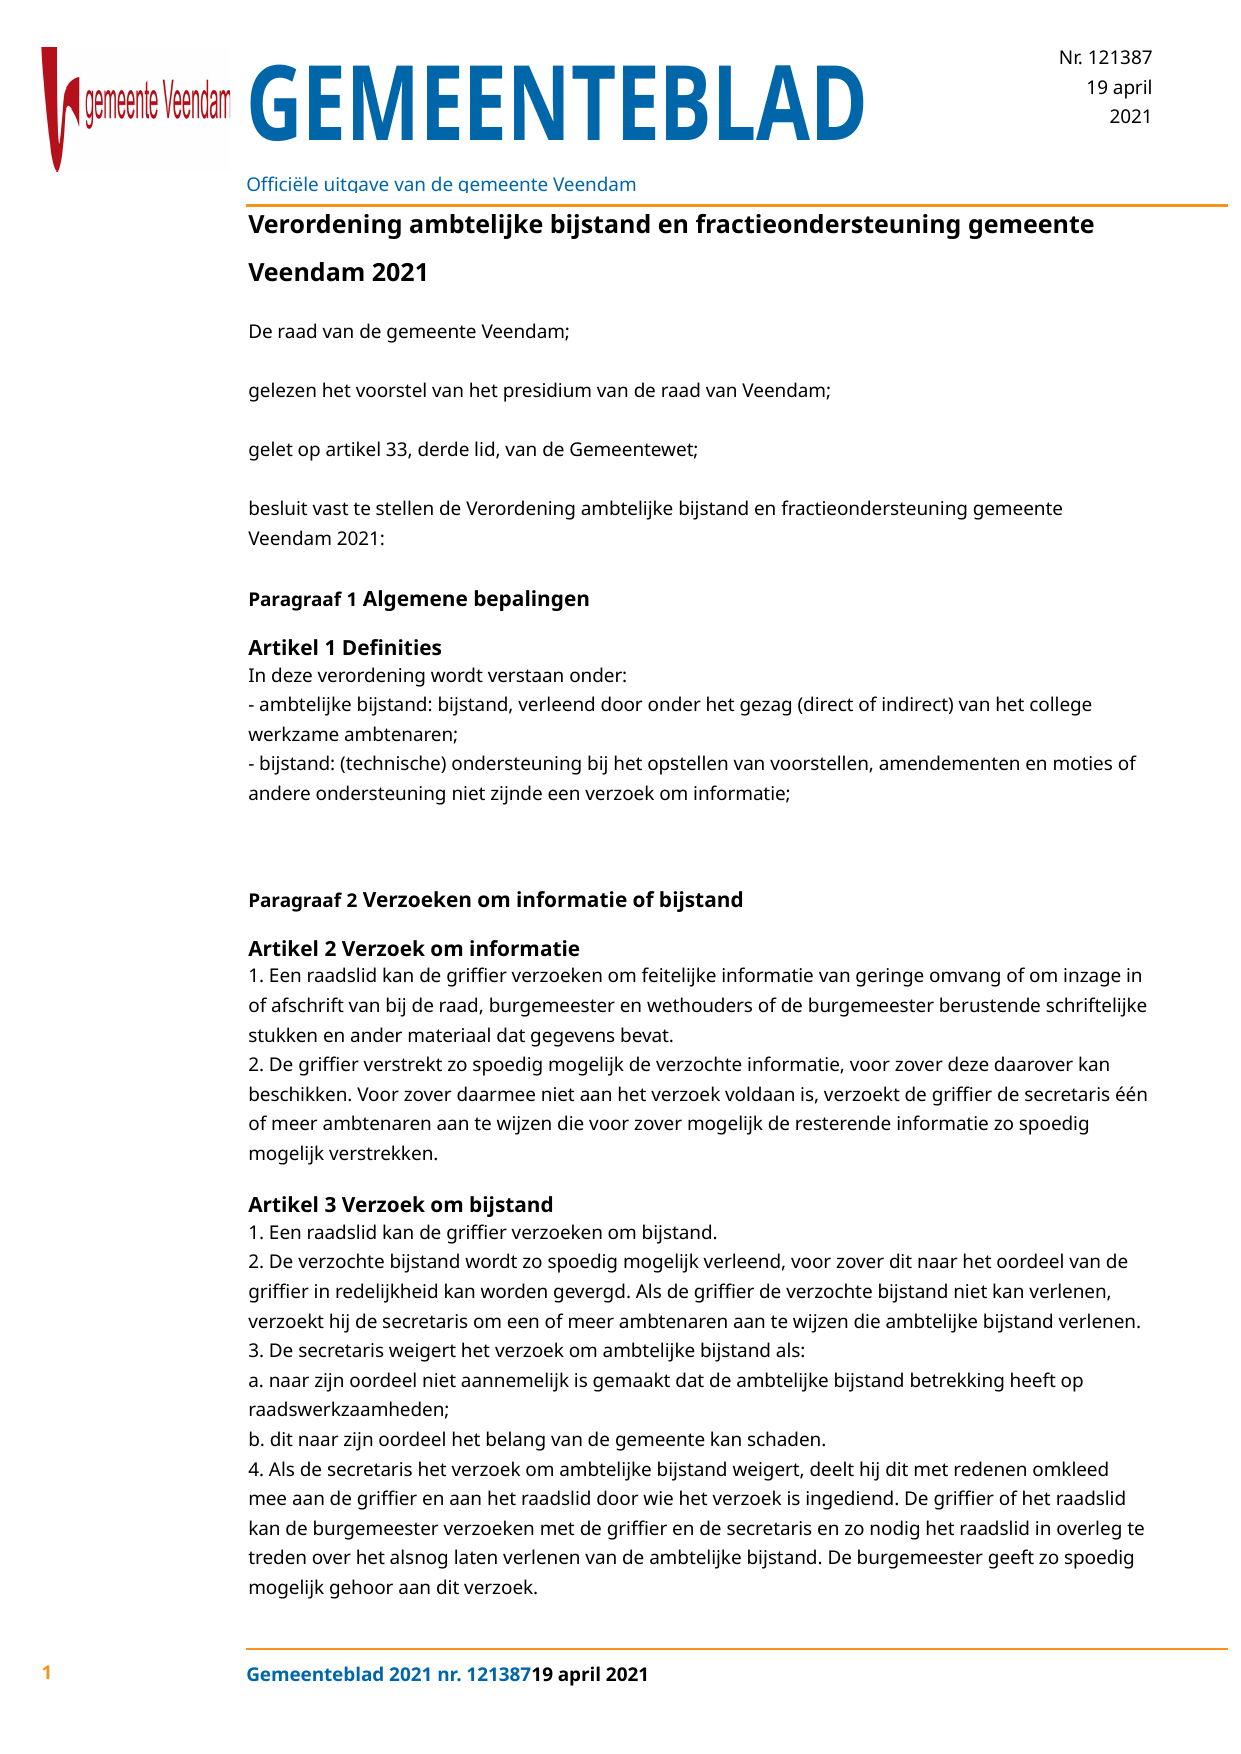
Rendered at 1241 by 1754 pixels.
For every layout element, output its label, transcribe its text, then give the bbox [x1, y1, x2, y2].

text besluit vast te stellen de Verordening ambtelijke bijstand en fractieondersteuning gemeente Veendam 2021: [248, 495, 1152, 551]
text Paragraaf 1 Algemene bepalingen [248, 584, 1152, 613]
text gelezen het voorstel van het presidium van de raad van Veendam; [248, 377, 1152, 403]
text 3. De secretaris weigert het verzoek om ambtelijke bijstand als: [248, 1337, 1152, 1363]
text Artikel 2 Verzoek om informatie [248, 934, 1152, 963]
text 4. Als de secretaris het verzoek om ambtelijke bijstand weigert, deelt hij dit met redenen omkleed mee aan de griffier en aan het raadslid door wie het verzoek is ingediend. De griffier of het raadslid kan de burgemeester verzoeken met de griffier en de secretaris en zo nodig het raadslid in overleg te treden over het alsnog laten verlenen van de ambtelijke bijstand. De burgemeester geeft zo spoedig mogelijk gehoor aan dit verzoek. [248, 1456, 1152, 1600]
text 2. De griffier verstrekt zo spoedig mogelijk de verzochte informatie, voor zover deze daarover kan beschikken. Voor zover daarmee niet aan het verzoek voldaan is, verzoekt de griffier de secretaris één of meer ambtenaren aan te wijzen die voor zover mogelijk de resterende informatie zo spoedig mogelijk verstrekken. [248, 1051, 1152, 1166]
text In deze verordening wordt verstaan onder: [248, 662, 1152, 688]
text 1. Een raadslid kan de griffier verzoeken om bijstand. [248, 1219, 1152, 1245]
text 1. Een raadslid kan de griffier verzoeken om feitelijke informatie van geringe omvang of om inzage in of afschrift van bij de raad, burgemeester en wethouders of de burgemeester berustende schriftelijke stukken en ander materiaal dat gegevens bevat. [248, 963, 1152, 1048]
text gelet op artikel 33, derde lid, van de Gemeentewet; [248, 436, 1152, 462]
text - ambtelijke bijstand: bijstand, verleend door onder het gezag (direct of indirect) van het college werkzame ambtenaren; [248, 691, 1152, 747]
text 2. De verzochte bijstand wordt zo spoedig mogelijk verleend, voor zover dit naar het oordeel van de griffier in redelijkheid kan worden gevergd. Als de griffier de verzochte bijstand niet kan verlenen, verzoekt hij de secretaris om een of meer ambtenaren aan te wijzen die ambtelijke bijstand verlenen. [248, 1249, 1152, 1333]
picture [41, 47, 231, 172]
text Verordening ambtelijke bijstand en fractieondersteuning gemeente Veendam 2021 [248, 207, 1152, 288]
text Paragraaf 2 Verzoeken om informatie of bijstand [248, 885, 1152, 913]
text Artikel 1 Definities [248, 633, 1152, 662]
text Artikel 3 Verzoek om bijstand [248, 1191, 1152, 1219]
text - bijstand: (technische) ondersteuning bij het opstellen van voorstellen, amendementen en moties of andere ondersteuning niet zijnde een verzoek om informatie; [248, 751, 1152, 806]
text a. naar zijn oordeel niet aannemelijk is gemaakt dat de ambtelijke bijstand betrekking heeft op raadswerkzaamheden; [248, 1367, 1152, 1422]
text De raad van de gemeente Veendam; [248, 318, 1152, 344]
text b. dit naar zijn oordeel het belang van de gemeente kan schaden. [248, 1426, 1152, 1452]
